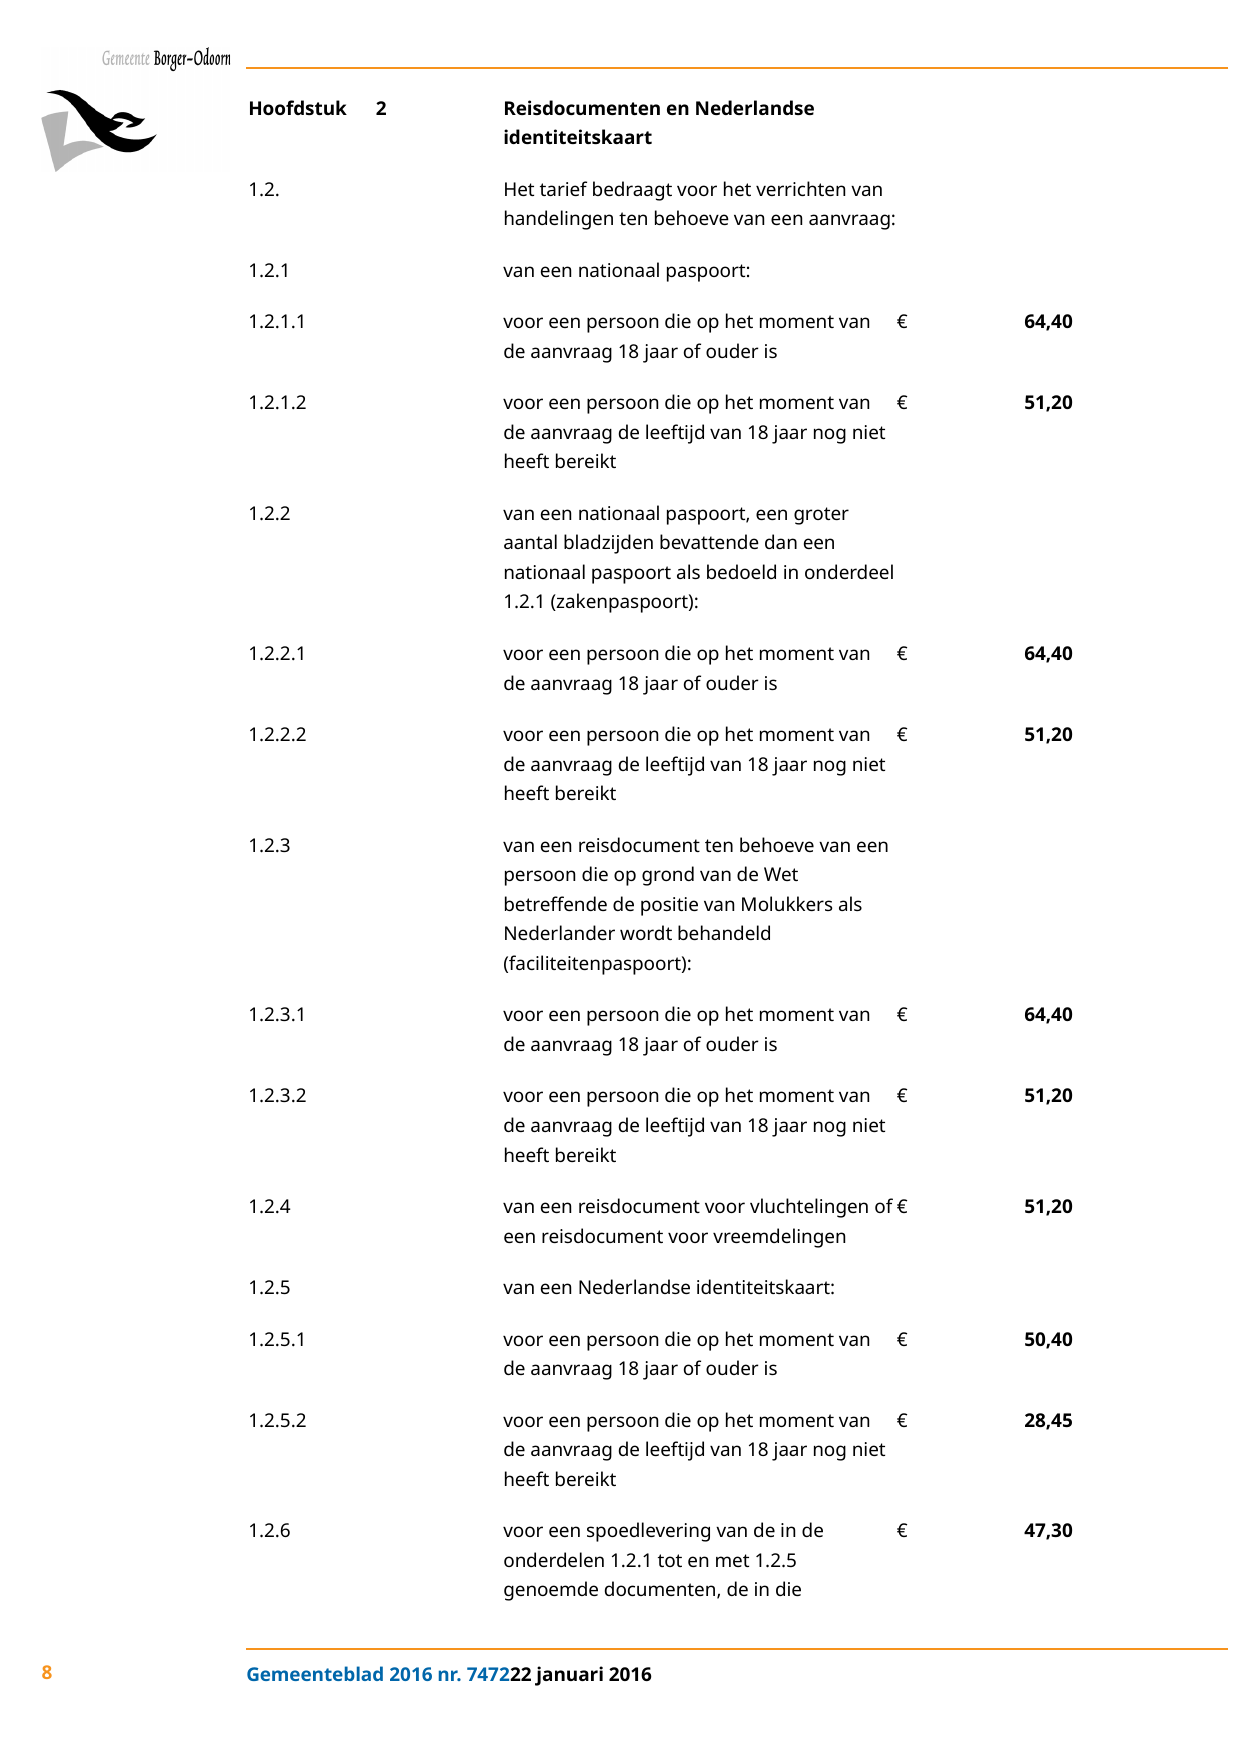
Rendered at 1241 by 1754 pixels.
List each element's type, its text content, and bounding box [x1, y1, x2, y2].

table_cell [1024, 150, 1152, 176]
table_cell [1024, 1492, 1152, 1517]
table_cell [376, 1381, 503, 1407]
table_cell [376, 1492, 503, 1517]
table_cell [897, 500, 1024, 614]
table_cell [503, 1249, 897, 1274]
table_cell [1024, 1168, 1152, 1193]
table_cell [503, 364, 897, 389]
table_cell [376, 806, 503, 832]
table_cell 1.2.5.2 [248, 1407, 376, 1492]
table_cell voor een persoon die op het moment van de aanvraag 18 jaar of ouder is [503, 1002, 897, 1057]
table_cell [376, 640, 503, 696]
table_cell [376, 1057, 503, 1083]
table_cell [897, 474, 1024, 500]
table_cell [376, 283, 503, 308]
table_cell [503, 1168, 897, 1193]
table_cell [376, 1326, 503, 1381]
table_cell [897, 1381, 1024, 1407]
table_cell [376, 389, 503, 474]
table_cell € [897, 1518, 1024, 1602]
table_cell [376, 1193, 503, 1249]
table_cell 1.2. [248, 176, 376, 231]
table_cell [248, 976, 376, 1002]
table_cell [897, 1274, 1024, 1300]
table_cell Het tarief bedraagt voor het verrichten van handelingen ten behoeve van een aanvraag: [503, 176, 897, 231]
table_cell [248, 231, 376, 257]
table_cell [376, 1274, 503, 1300]
table_cell [1024, 1381, 1152, 1407]
table_cell [503, 615, 897, 640]
table_cell 50,40 [1024, 1326, 1152, 1381]
table_cell [1024, 1300, 1152, 1326]
table_cell [1024, 696, 1152, 721]
table_cell [248, 806, 376, 832]
table_cell voor een persoon die op het moment van de aanvraag 18 jaar of ouder is [503, 640, 897, 696]
table_cell [1024, 1249, 1152, 1274]
table_cell [376, 721, 503, 806]
table_cell voor een persoon die op het moment van de aanvraag de leeftijd van 18 jaar nog niet heeft bereikt [503, 389, 897, 474]
table_cell € [897, 1002, 1024, 1057]
table_cell 51,20 [1024, 389, 1152, 474]
table_cell [1024, 1057, 1152, 1083]
picture [41, 47, 231, 172]
table_cell [1024, 176, 1152, 231]
table_cell [376, 474, 503, 500]
table_cell [503, 696, 897, 721]
table_cell 64,40 [1024, 640, 1152, 696]
table_cell [248, 696, 376, 721]
table_cell € [897, 308, 1024, 364]
table_cell 1.2.3.2 [248, 1083, 376, 1168]
table_cell [376, 1300, 503, 1326]
table_cell [503, 806, 897, 832]
table_cell 1.2.4 [248, 1193, 376, 1249]
table_cell [376, 1249, 503, 1274]
table_cell € [897, 1326, 1024, 1381]
table_cell [1024, 474, 1152, 500]
table_cell [1024, 283, 1152, 308]
table_cell voor een persoon die op het moment van de aanvraag 18 jaar of ouder is [503, 1326, 897, 1381]
table_cell [248, 364, 376, 389]
table_cell [248, 150, 376, 176]
table_cell [376, 176, 503, 231]
table_cell voor een persoon die op het moment van de aanvraag de leeftijd van 18 jaar nog niet heeft bereikt [503, 721, 897, 806]
table_cell Hoofdstuk [248, 95, 376, 150]
table_cell [897, 95, 1024, 150]
table_cell [897, 1168, 1024, 1193]
table_cell [1024, 832, 1152, 976]
table_cell 1.2.2.1 [248, 640, 376, 696]
table_cell [376, 257, 503, 283]
table_cell [1024, 806, 1152, 832]
table_cell 1.2.6 [248, 1518, 376, 1602]
table_cell [897, 1492, 1024, 1517]
table_cell [376, 1002, 503, 1057]
table_cell [897, 364, 1024, 389]
table_cell [376, 364, 503, 389]
table_cell [376, 231, 503, 257]
table_cell [376, 976, 503, 1002]
table_cell [248, 1168, 376, 1193]
table_cell € [897, 640, 1024, 696]
table_cell [376, 1407, 503, 1492]
table_cell [503, 1381, 897, 1407]
table_cell € [897, 1407, 1024, 1492]
table_cell [897, 832, 1024, 976]
table_cell 1.2.3 [248, 832, 376, 976]
table_cell van een Nederlandse identiteitskaart: [503, 1274, 897, 1300]
table_cell 51,20 [1024, 1083, 1152, 1168]
table_cell [248, 1381, 376, 1407]
table_cell [376, 1168, 503, 1193]
table_cell [897, 283, 1024, 308]
table_cell € [897, 1193, 1024, 1249]
table_cell 1.2.5 [248, 1274, 376, 1300]
table_cell [376, 832, 503, 976]
table_cell [897, 176, 1024, 231]
table_cell 1.2.3.1 [248, 1002, 376, 1057]
table_cell [376, 500, 503, 614]
table_cell van een nationaal paspoort, een groter aantal bladzijden bevattende dan een nationaal paspoort als bedoeld in onderdeel 1.2.1 (zakenpaspoort): [503, 500, 897, 614]
table_cell € [897, 1083, 1024, 1168]
table_cell [503, 150, 897, 176]
table_cell [897, 1300, 1024, 1326]
table_cell [503, 474, 897, 500]
table_cell 51,20 [1024, 721, 1152, 806]
table_cell van een reisdocument voor vluchtelingen of een reisdocument voor vreemdelingen [503, 1193, 897, 1249]
table_cell 1.2.1 [248, 257, 376, 283]
table_cell [248, 1300, 376, 1326]
table_cell voor een persoon die op het moment van de aanvraag 18 jaar of ouder is [503, 308, 897, 364]
table_cell € [897, 721, 1024, 806]
table_cell 1.2.2 [248, 500, 376, 614]
table_cell [248, 615, 376, 640]
table_cell [1024, 615, 1152, 640]
table_cell [248, 474, 376, 500]
table_cell [376, 696, 503, 721]
table_cell [897, 1057, 1024, 1083]
table_cell 64,40 [1024, 1002, 1152, 1057]
table_cell [376, 150, 503, 176]
table_cell 1.2.1.1 [248, 308, 376, 364]
table_cell [248, 283, 376, 308]
table_cell [503, 1057, 897, 1083]
table_cell [503, 1492, 897, 1517]
table_cell [897, 976, 1024, 1002]
table_cell van een nationaal paspoort: [503, 257, 897, 283]
table_cell [897, 231, 1024, 257]
table_cell [503, 1300, 897, 1326]
table_cell [1024, 257, 1152, 283]
table_cell [897, 257, 1024, 283]
table_cell [1024, 500, 1152, 614]
table_cell [248, 1249, 376, 1274]
table_cell [1024, 95, 1152, 150]
table_cell 1.2.5.1 [248, 1326, 376, 1381]
table_cell [1024, 364, 1152, 389]
table_cell [376, 615, 503, 640]
table_cell voor een persoon die op het moment van de aanvraag de leeftijd van 18 jaar nog niet heeft bereikt [503, 1083, 897, 1168]
table_cell [1024, 976, 1152, 1002]
table_cell Reisdocumenten en Nederlandse identiteitskaart [503, 95, 897, 150]
table_cell 64,40 [1024, 308, 1152, 364]
table_cell [897, 806, 1024, 832]
table_cell 1.2.1.2 [248, 389, 376, 474]
table_cell [897, 696, 1024, 721]
table_cell voor een spoedlevering van de in de onderdelen 1.2.1 tot en met 1.2.5 genoemde documenten, de in die [503, 1518, 897, 1602]
table_cell [248, 1057, 376, 1083]
table_cell voor een persoon die op het moment van de aanvraag de leeftijd van 18 jaar nog niet heeft bereikt [503, 1407, 897, 1492]
table_cell [376, 1518, 503, 1602]
table_cell 2 [376, 95, 503, 150]
table_cell [376, 1083, 503, 1168]
table_cell [503, 976, 897, 1002]
table_cell 1.2.2.2 [248, 721, 376, 806]
table_cell 47,30 [1024, 1518, 1152, 1602]
table_cell [897, 1249, 1024, 1274]
table_cell 51,20 [1024, 1193, 1152, 1249]
table_cell € [897, 389, 1024, 474]
table_cell van een reisdocument ten behoeve van een persoon die op grond van de Wet betreffende de positie van Molukkers als Nederlander wordt behandeld (faciliteitenpaspoort): [503, 832, 897, 976]
table_cell [248, 1492, 376, 1517]
table_cell 28,45 [1024, 1407, 1152, 1492]
table_cell [503, 231, 897, 257]
table_cell [503, 283, 897, 308]
table_cell [897, 615, 1024, 640]
table_cell [376, 308, 503, 364]
table_cell [1024, 231, 1152, 257]
table_cell [897, 150, 1024, 176]
table_cell [1024, 1274, 1152, 1300]
